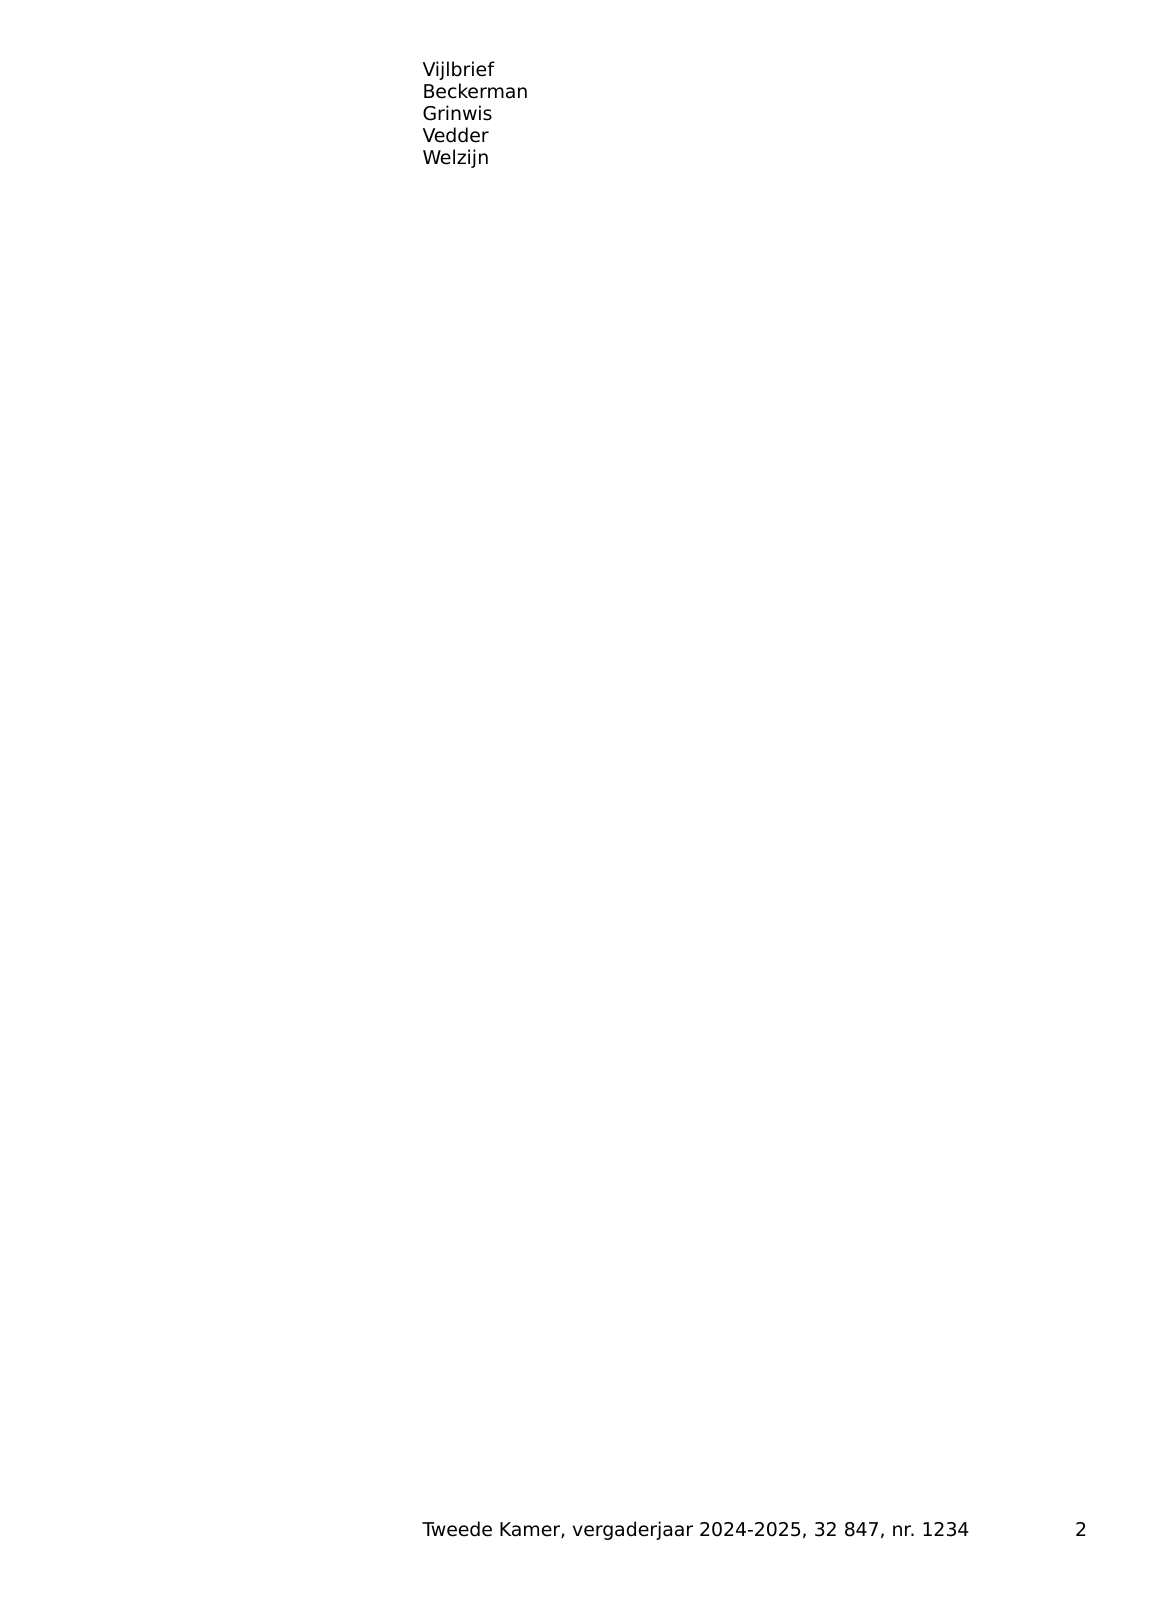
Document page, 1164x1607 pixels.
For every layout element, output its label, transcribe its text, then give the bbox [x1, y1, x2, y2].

text Vedder [422, 125, 1087, 147]
text Welzijn [422, 147, 1087, 169]
text Beckerman [422, 81, 1087, 103]
text Grinwis [422, 103, 1087, 125]
text Vijlbrief [422, 59, 1087, 81]
